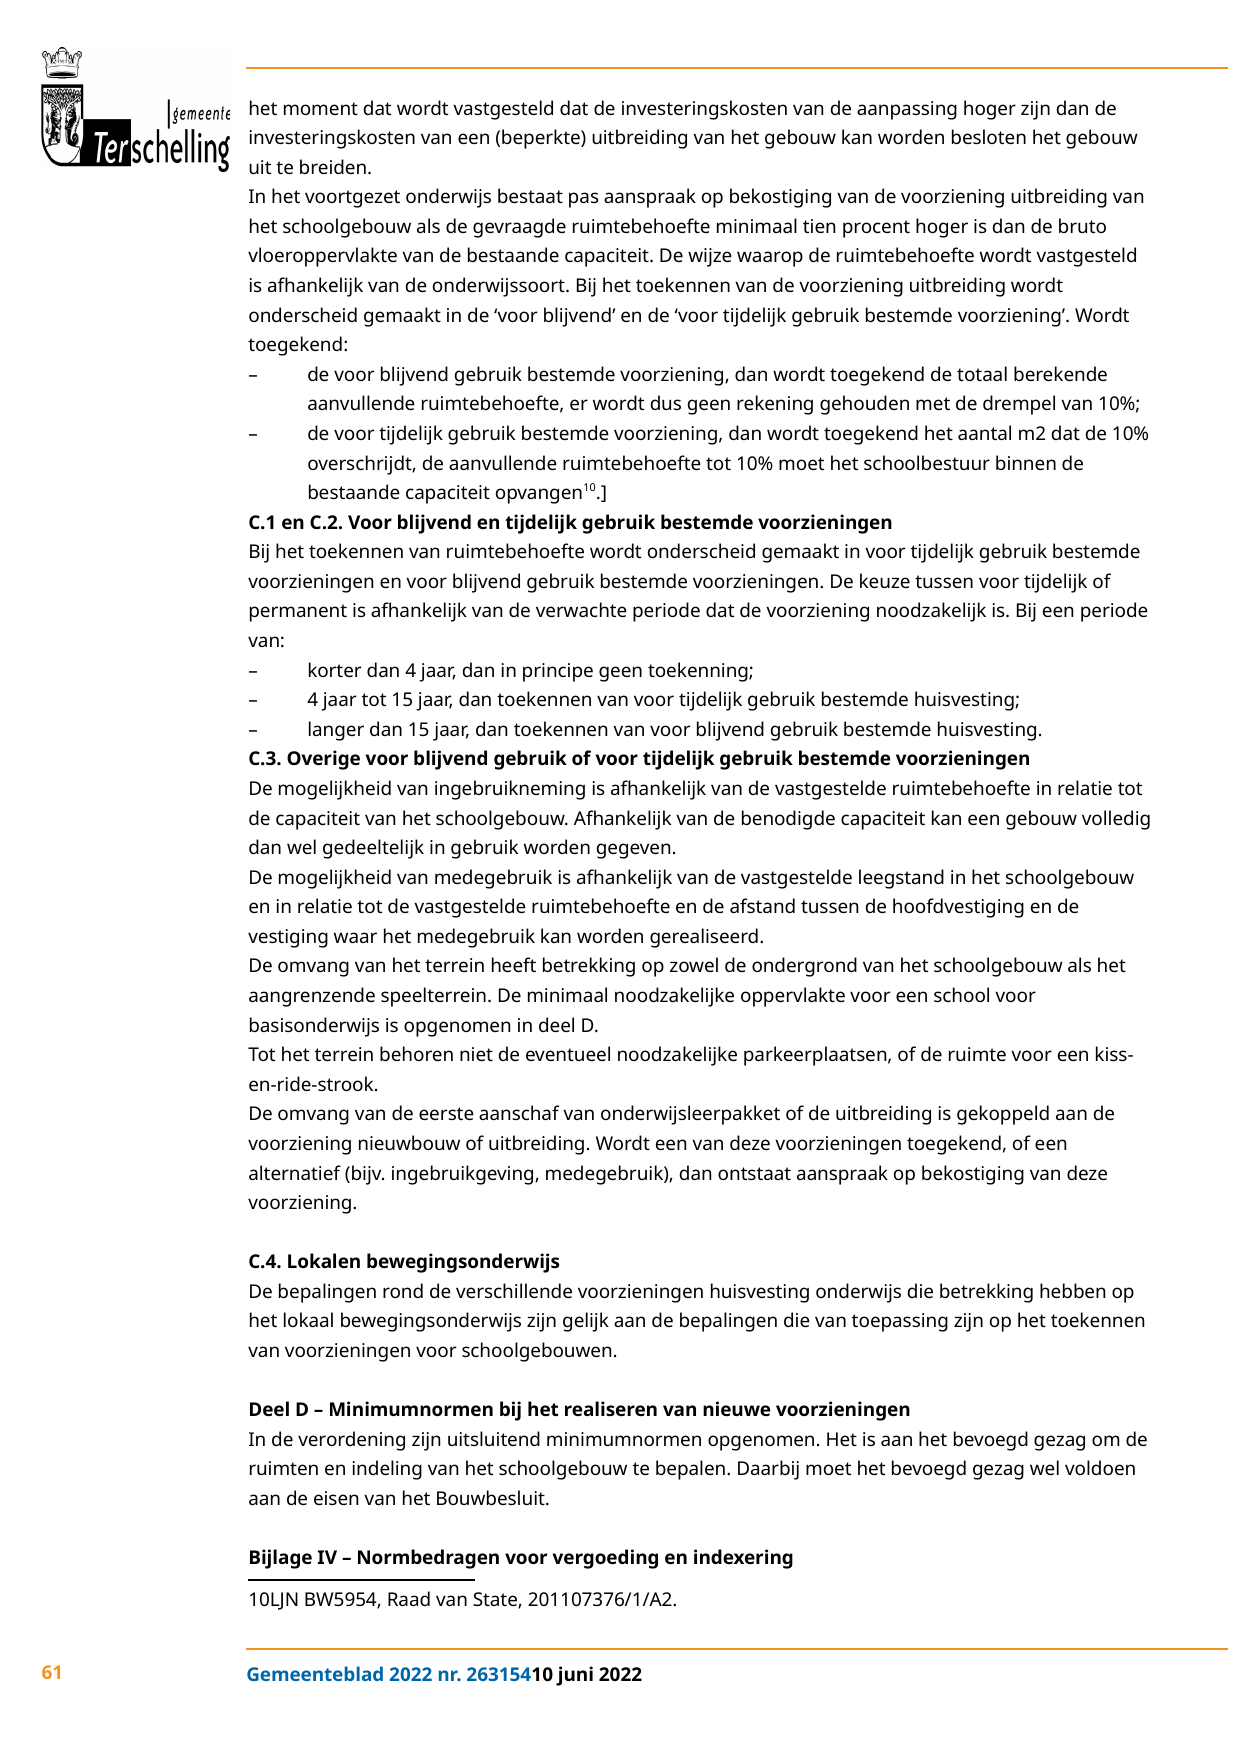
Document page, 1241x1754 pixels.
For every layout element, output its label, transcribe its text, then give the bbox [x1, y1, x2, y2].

text C.1 en C.2. Voor blijvend en tijdelijk gebruik bestemde voorzieningen [248, 509, 1152, 535]
text het moment dat wordt vastgesteld dat de investeringskosten van de aanpassing hoger zijn dan de investeringskosten van een (beperkte) uitbreiding van het gebouw kan worden besloten het gebouw uit te breiden. [248, 95, 1152, 180]
text C.3. Overige voor blijvend gebruik of voor tijdelijk gebruik bestemde voorzieningen [248, 746, 1152, 771]
list korter dan 4 jaar, dan in principe geen toekenning; [248, 657, 1152, 683]
list 4 jaar tot 15 jaar, dan toekennen van voor tijdelijk gebruik bestemde huisvesting; [248, 686, 1152, 712]
text De omvang van het terrein heeft betrekking op zowel de ondergrond van het schoolgebouw als het aangrenzende speelterrein. De minimaal noodzakelijke oppervlakte voor een school voor basisonderwijs is opgenomen in deel D. [248, 953, 1152, 1038]
list LJN BW5954, Raad van State, 201107376/1/A2. [248, 1586, 1152, 1612]
text C.4. Lokalen bewegingsonderwijs [248, 1248, 1152, 1274]
text Bij het toekennen van ruimtebehoefte wordt onderscheid gemaakt in voor tijdelijk gebruik bestemde voorzieningen en voor blijvend gebruik bestemde voorzieningen. De keuze tussen voor tijdelijk of permanent is afhankelijk van de verwachte periode dat de voorziening noodzakelijk is. Bij een periode van: [248, 538, 1152, 653]
text Deel D – Minimumnormen bij het realiseren van nieuwe voorzieningen [248, 1396, 1152, 1422]
text In het voortgezet onderwijs bestaat pas aanspraak op bekostiging van de voorziening uitbreiding van het schoolgebouw als de gevraagde ruimtebehoefte minimaal tien procent hoger is dan de bruto vloeroppervlakte van de bestaande capaciteit. De wijze waarop de ruimtebehoefte wordt vastgesteld is afhankelijk van de onderwijssoort. Bij het toekennen van de voorziening uitbreiding wordt onderscheid gemaakt in de ‘voor blijvend’ en de ‘voor tijdelijk gebruik bestemde voorziening’. Wordt toegekend: [248, 183, 1152, 357]
text Bijlage IV – Normbedragen voor vergoeding en indexering [248, 1544, 1152, 1570]
text Tot het terrein behoren niet de eventueel noodzakelijke parkeerplaatsen, of de ruimte voor een kiss-en-ride-strook. [248, 1041, 1152, 1097]
text De omvang van de eerste aanschaf van onderwijsleerpakket of de uitbreiding is gekoppeld aan de voorziening nieuwbouw of uitbreiding. Wordt een van deze voorzieningen toegekend, of een alternatief (bijv. ingebruikgeving, medegebruik), dan ontstaat aanspraak op bekostiging van deze voorziening. [248, 1101, 1152, 1215]
text In de verordening zijn uitsluitend minimumnormen opgenomen. Het is aan het bevoegd gezag om de ruimten en indeling van het schoolgebouw te bepalen. Daarbij moet het bevoegd gezag wel voldoen aan de eisen van het Bouwbesluit. [248, 1426, 1152, 1511]
text De mogelijkheid van medegebruik is afhankelijk van de vastgestelde leegstand in het schoolgebouw en in relatie tot de vastgestelde ruimtebehoefte en de afstand tussen de hoofdvestiging en de vestiging waar het medegebruik kan worden gerealiseerd. [248, 864, 1152, 949]
list de voor blijvend gebruik bestemde voorziening, dan wordt toegekend de totaal berekende aanvullende ruimtebehoefte, er wordt dus geen rekening gehouden met de drempel van 10%; [248, 361, 1152, 416]
text De bepalingen rond de verschillende voorzieningen huisvesting onderwijs die betrekking hebben op het lokaal bewegingsonderwijs zijn gelijk aan de bepalingen die van toepassing zijn op het toekennen van voorzieningen voor schoolgebouwen. [248, 1278, 1152, 1363]
picture [41, 47, 231, 172]
list langer dan 15 jaar, dan toekennen van voor blijvend gebruik bestemde huisvesting. [248, 716, 1152, 742]
text De mogelijkheid van ingebruikneming is afhankelijk van de vastgestelde ruimtebehoefte in relatie tot de capaciteit van het schoolgebouw. Afhankelijk van de benodigde capaciteit kan een gebouw volledig dan wel gedeeltelijk in gebruik worden gegeven. [248, 775, 1152, 860]
list de voor tijdelijk gebruik bestemde voorziening, dan wordt toegekend het aantal m2 dat de 10% overschrijdt, de aanvullende ruimtebehoefte tot 10% moet het schoolbestuur binnen de bestaande capaciteit opvangen.] [248, 420, 1152, 505]
